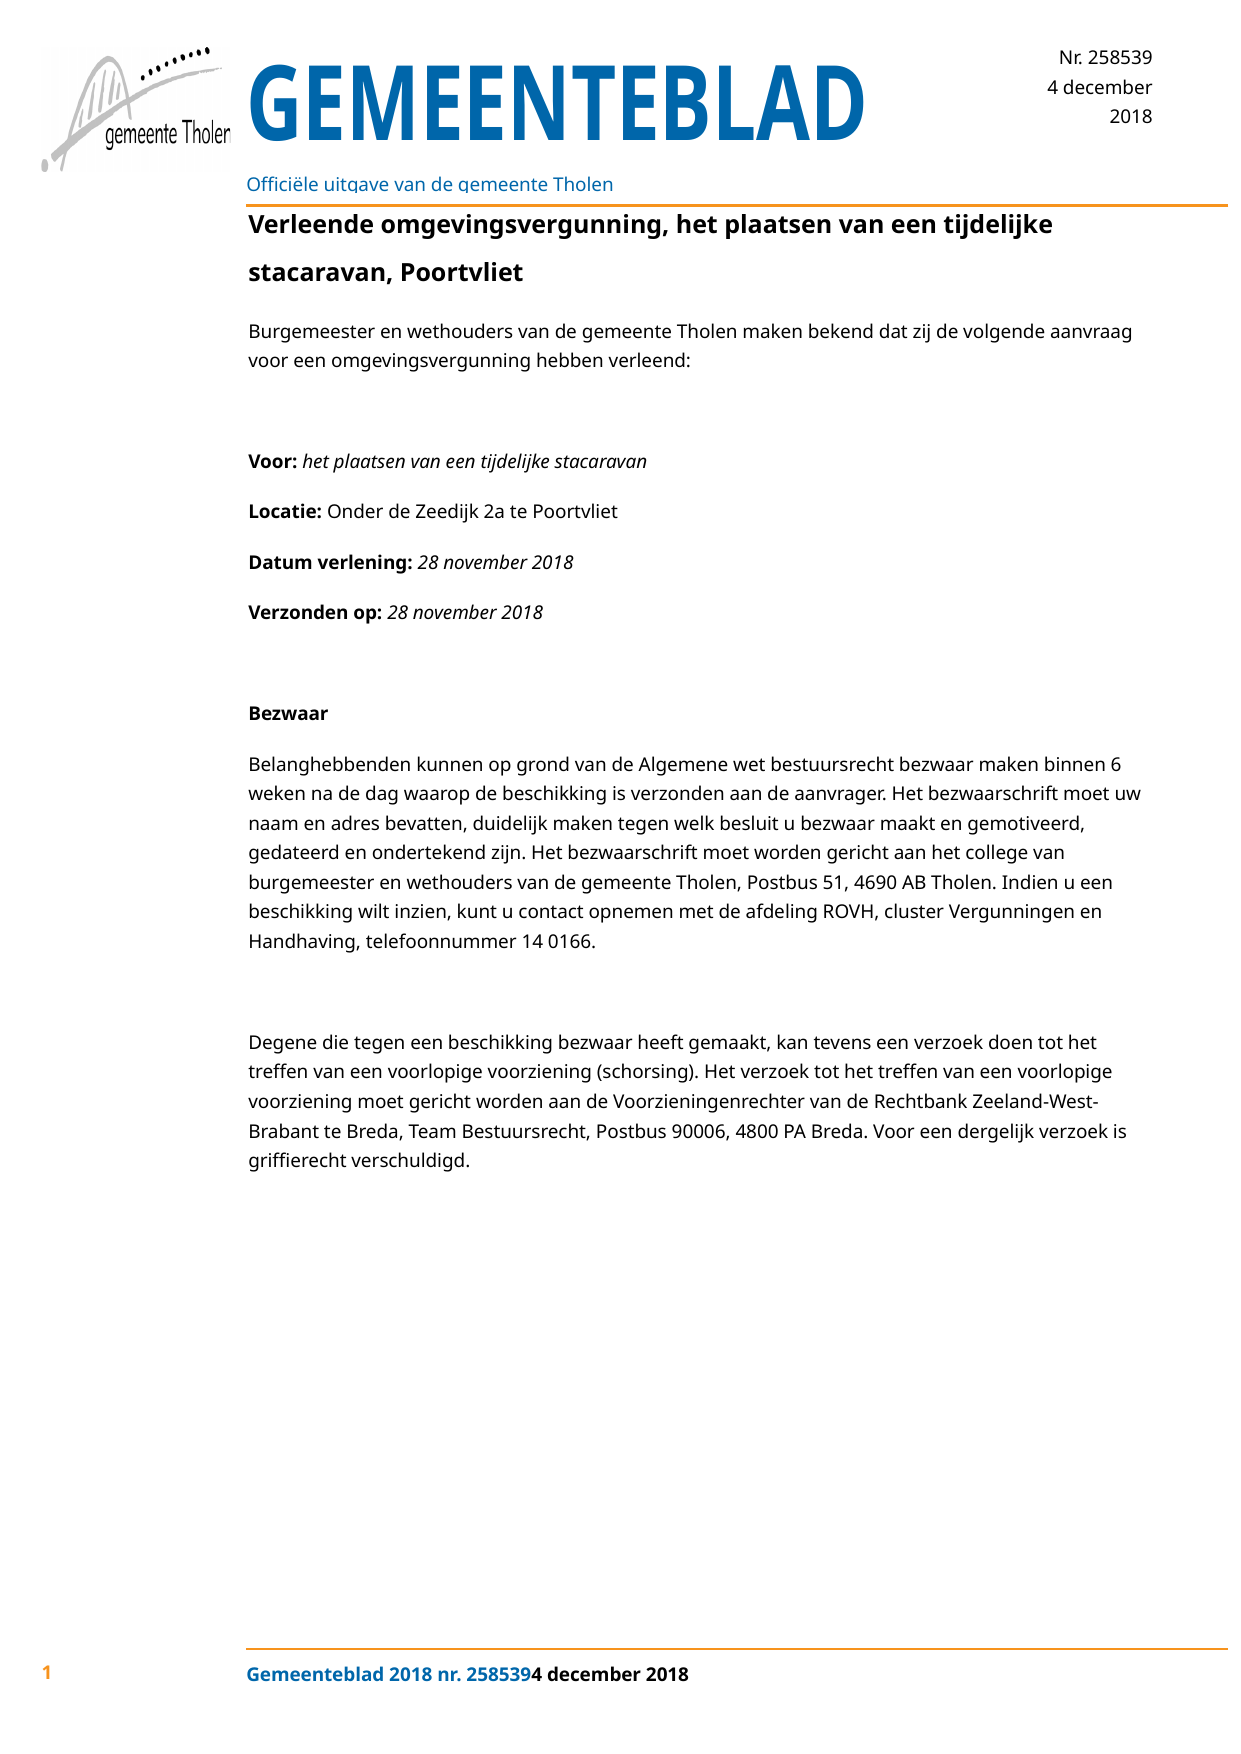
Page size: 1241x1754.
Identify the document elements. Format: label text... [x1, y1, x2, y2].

text Voor: het plaatsen van een tijdelijke stacaravan [248, 448, 1152, 474]
text Verleende omgevingsvergunning, het plaatsen van een tijdelijke stacaravan, Poortvliet [248, 207, 1152, 288]
text Burgemeester en wethouders van de gemeente Tholen maken bekend dat zij de volgende aanvraag voor een omgevingsvergunning hebben verleend: [248, 318, 1152, 373]
text Verzonden op: 28 november 2018 [248, 599, 1152, 625]
picture [41, 47, 231, 172]
text Locatie: Onder de Zeedijk 2a te Poortvliet [248, 499, 1152, 524]
text Degene die tegen een beschikking bezwaar heeft gemaakt, kan tevens een verzoek doen tot het treffen van een voorlopige voorziening (schorsing). Het verzoek tot het treffen van een voorlopige voorziening moet gericht worden aan de Voorzieningenrechter van de Rechtbank Zeeland-West-Brabant te Breda, Team Bestuursrecht, Postbus 90006, 4800 PA Breda. Voor een dergelijk verzoek is griffierecht verschuldigd. [248, 1029, 1152, 1173]
text Belanghebbenden kunnen op grond van de Algemene wet bestuursrecht bezwaar maken binnen 6 weken na de dag waarop de beschikking is verzonden aan de aanvrager. Het bezwaarschrift moet uw naam en adres bevatten, duidelijk maken tegen welk besluit u bezwaar maakt en gemotiveerd, gedateerd en ondertekend zijn. Het bezwaarschrift moet worden gericht aan het college van burgemeester en wethouders van de gemeente Tholen, Postbus 51, 4690 AB Tholen. Indien u een beschikking wilt inzien, kunt u contact opnemen met de afdeling ROVH, cluster Vergunningen en Handhaving, telefoonnummer 14 0166. [248, 751, 1152, 954]
text Bezwaar [248, 700, 1152, 726]
text Datum verlening: 28 november 2018 [248, 549, 1152, 575]
